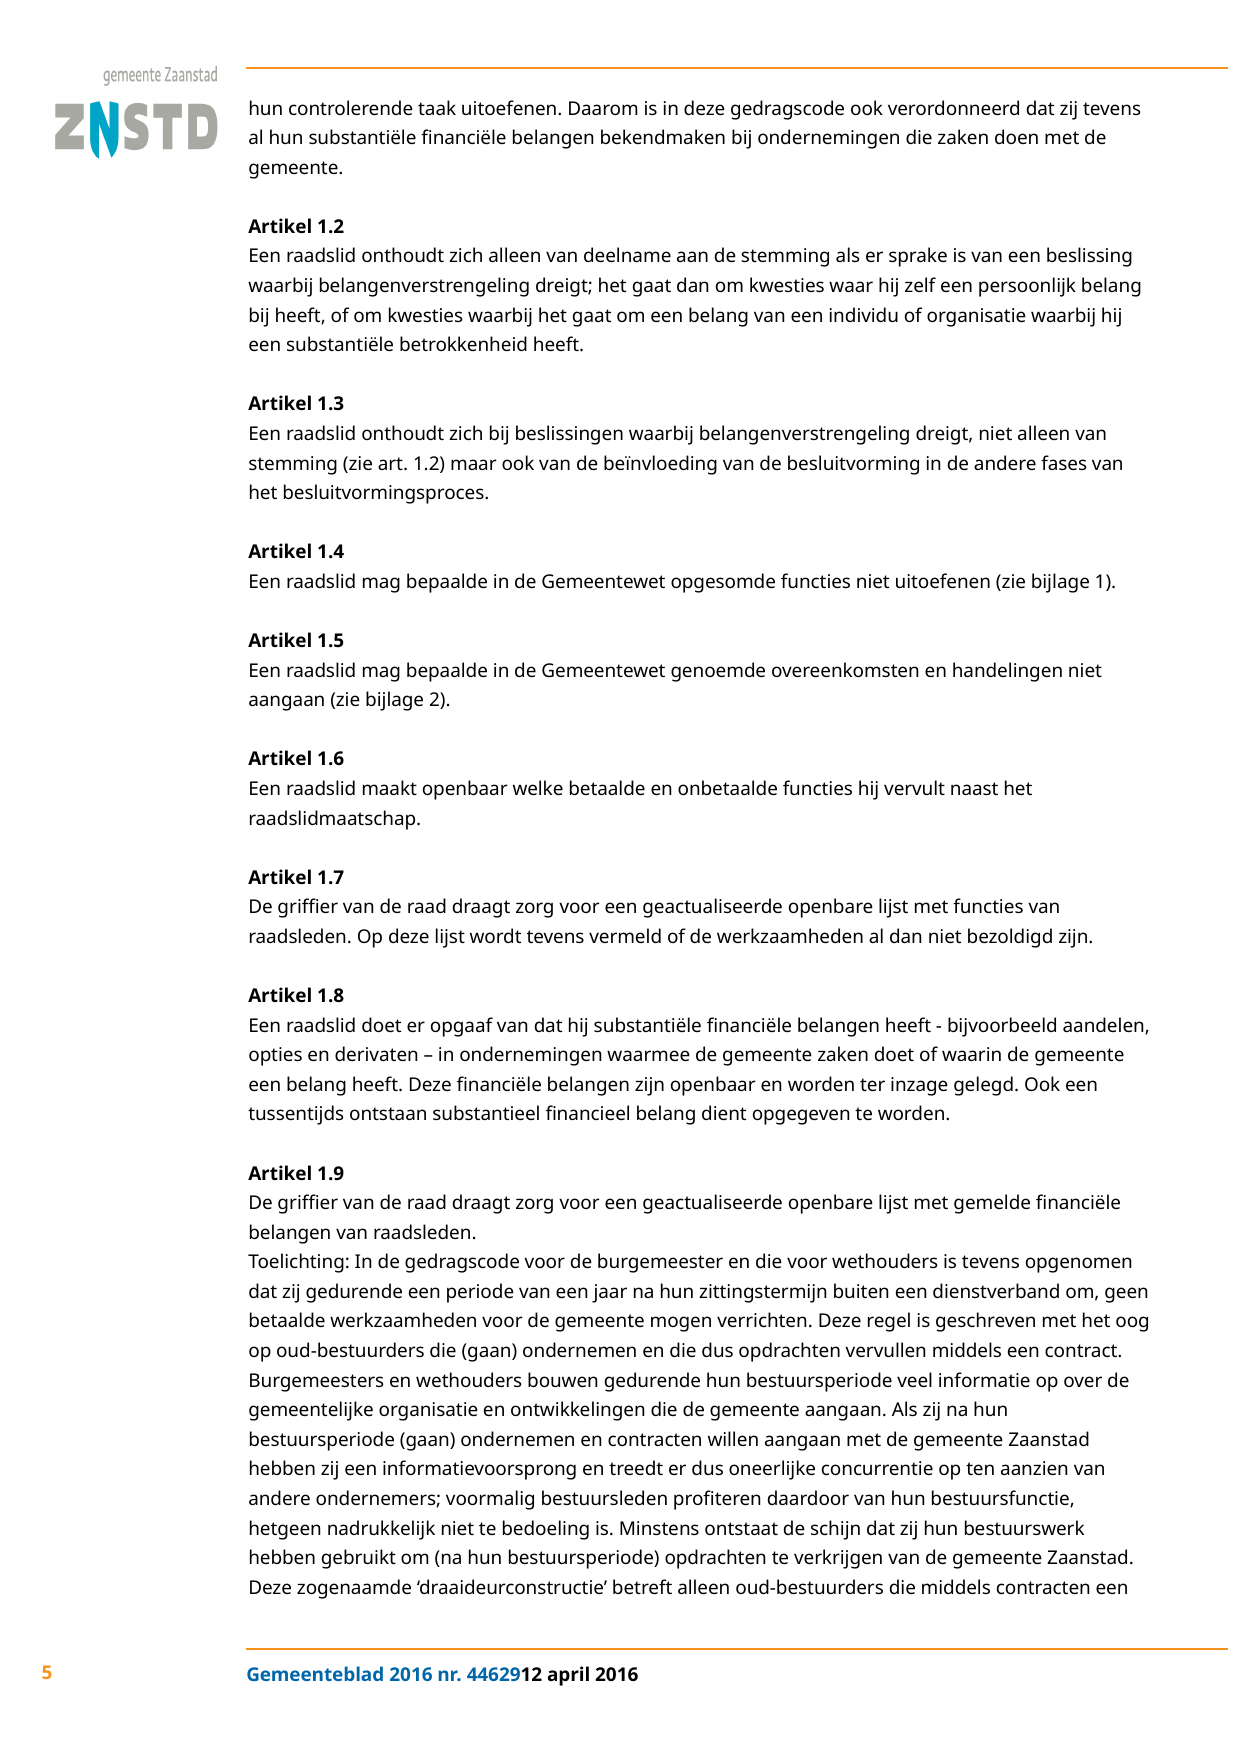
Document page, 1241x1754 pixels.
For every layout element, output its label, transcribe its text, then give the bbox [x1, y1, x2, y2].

text Een raadslid maakt openbaar welke betaalde en onbetaalde functies hij vervult naast het raadslidmaatschap. [248, 775, 1152, 831]
text Artikel 1.7 [248, 864, 1152, 890]
text Toelichting: In de gedragscode voor de burgemeester en die voor wethouders is tevens opgenomen dat zij gedurende een periode van een jaar na hun zittingstermijn buiten een dienstverband om, geen betaalde werkzaamheden voor de gemeente mogen verrichten. Deze regel is geschreven met het oog op oud-bestuurders die (gaan) ondernemen en die dus opdrachten vervullen middels een contract. Burgemeesters en wethouders bouwen gedurende hun bestuursperiode veel informatie op over de gemeentelijke organisatie en ontwikkelingen die de gemeente aangaan. Als zij na hun bestuursperiode (gaan) ondernemen en contracten willen aangaan met de gemeente Zaanstad hebben zij een informatievoorsprong en treedt er dus oneerlijke concurrentie op ten aanzien van andere ondernemers; voormalig bestuursleden profiteren daardoor van hun bestuursfunctie, hetgeen nadrukkelijk niet te bedoeling is. Minstens ontstaat de schijn dat zij hun bestuurswerk hebben gebruikt om (na hun bestuursperiode) opdrachten te verkrijgen van de gemeente Zaanstad. Deze zogenaamde ‘draaideurconstructie’ betreft alleen oud-bestuurders die middels contracten een [248, 1248, 1152, 1600]
text Artikel 1.6 [248, 746, 1152, 771]
text Artikel 1.5 [248, 627, 1152, 653]
picture [41, 47, 231, 172]
text Een raadslid mag bepaalde in de Gemeentewet genoemde overeenkomsten en handelingen niet aangaan (zie bijlage 2). [248, 657, 1152, 712]
text Een raadslid doet er opgaaf van dat hij substantiële financiële belangen heeft - bijvoorbeeld aandelen, opties en derivaten – in ondernemingen waarmee de gemeente zaken doet of waarin de gemeente een belang heeft. Deze financiële belangen zijn openbaar en worden ter inzage gelegd. Ook een tussentijds ontstaan substantieel financieel belang dient opgegeven te worden. [248, 1012, 1152, 1126]
text Artikel 1.2 [248, 213, 1152, 239]
text De griffier van de raad draagt zorg voor een geactualiseerde openbare lijst met gemelde financiële belangen van raadsleden. [248, 1189, 1152, 1245]
text Artikel 1.9 [248, 1160, 1152, 1186]
text Artikel 1.4 [248, 538, 1152, 564]
text De griffier van de raad draagt zorg voor een geactualiseerde openbare lijst met functies van raadsleden. Op deze lijst wordt tevens vermeld of de werkzaamheden al dan niet bezoldigd zijn. [248, 893, 1152, 949]
text Een raadslid onthoudt zich bij beslissingen waarbij belangenverstrengeling dreigt, niet alleen van stemming (zie art. 1.2) maar ook van de beïnvloeding van de besluitvorming in de andere fases van het besluitvormingsproces. [248, 420, 1152, 505]
text Artikel 1.3 [248, 391, 1152, 416]
text Een raadslid onthoudt zich alleen van deelname aan de stemming als er sprake is van een beslissing waarbij belangenverstrengeling dreigt; het gaat dan om kwesties waar hij zelf een persoonlijk belang bij heeft, of om kwesties waarbij het gaat om een belang van een individu of organisatie waarbij hij een substantiële betrokkenheid heeft. [248, 243, 1152, 357]
text Een raadslid mag bepaalde in de Gemeentewet opgesomde functies niet uitoefenen (zie bijlage 1). [248, 568, 1152, 594]
text hun controlerende taak uitoefenen. Daarom is in deze gedragscode ook verordonneerd dat zij tevens al hun substantiële financiële belangen bekendmaken bij ondernemingen die zaken doen met de gemeente. [248, 95, 1152, 180]
text Artikel 1.8 [248, 982, 1152, 1008]
